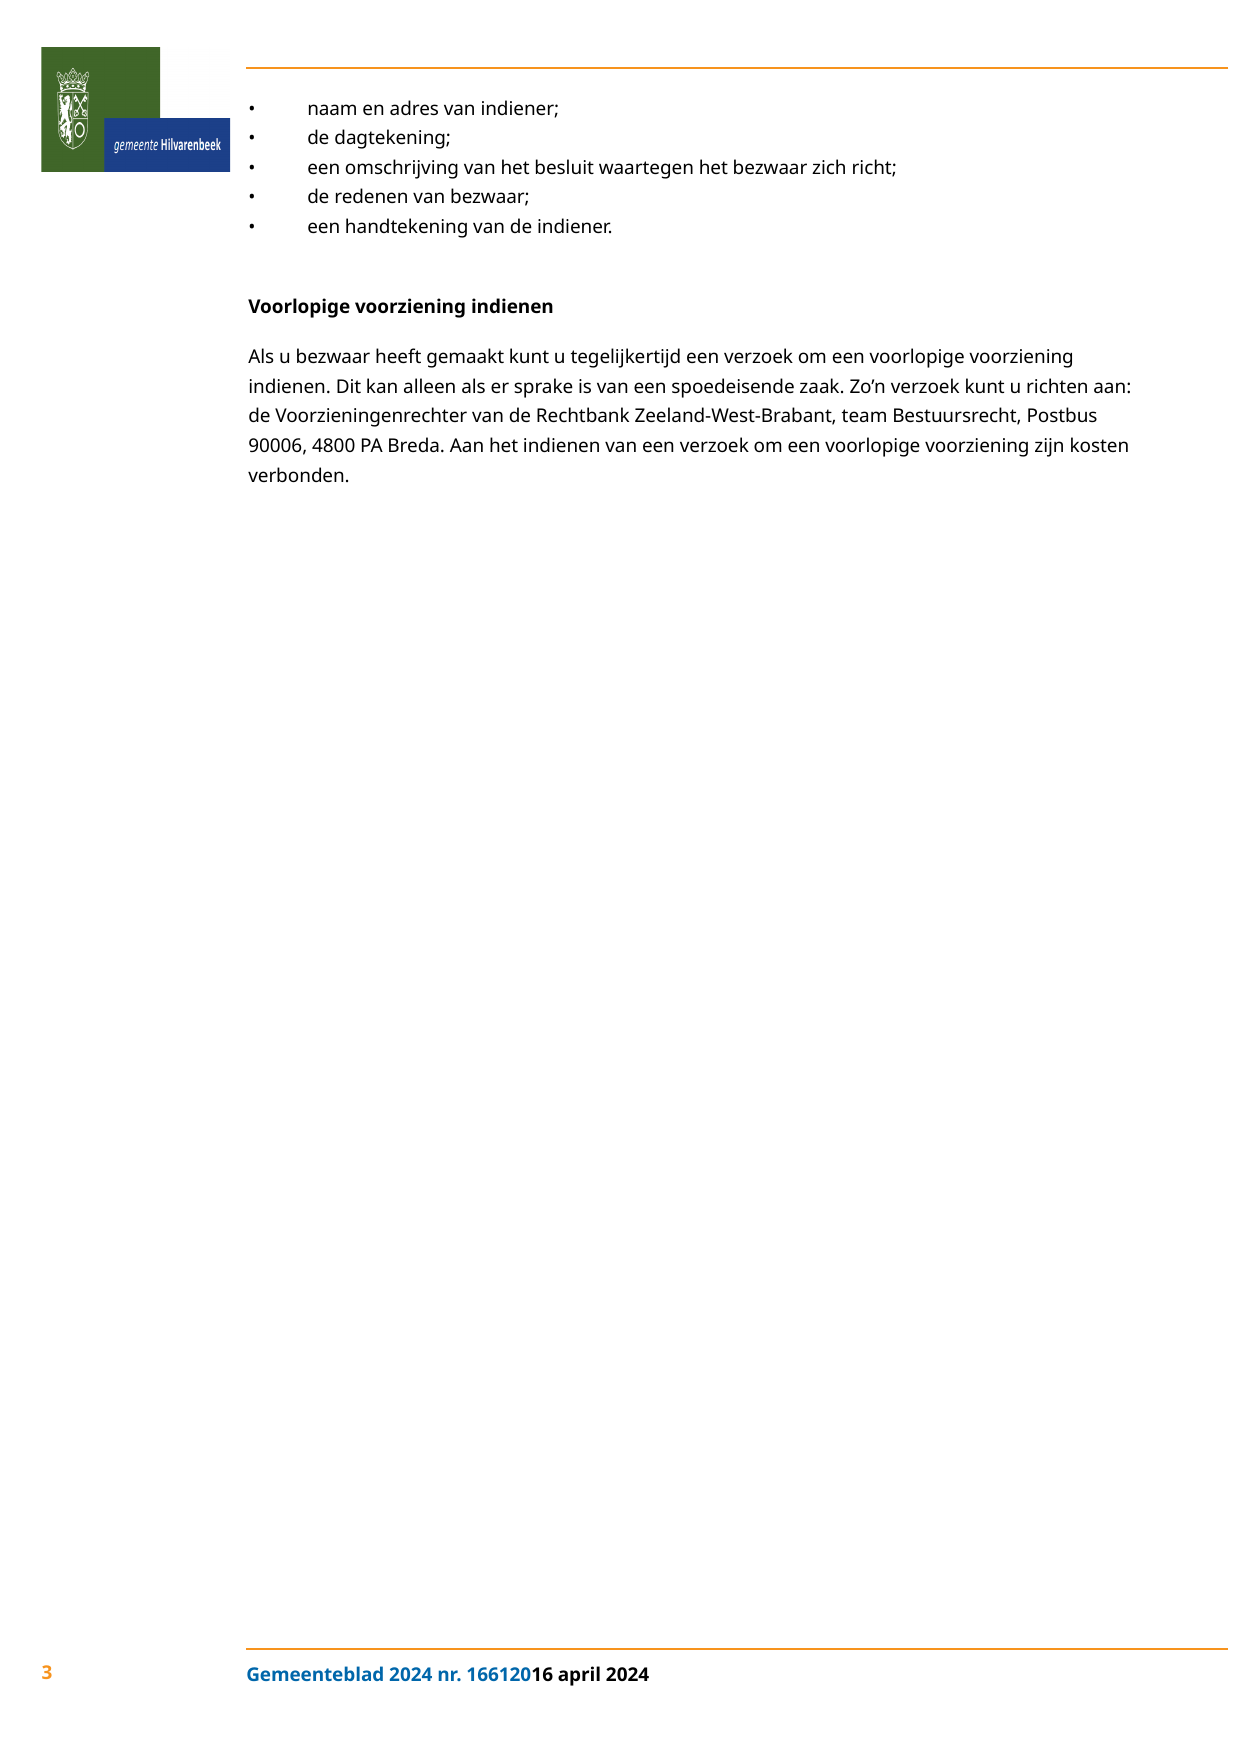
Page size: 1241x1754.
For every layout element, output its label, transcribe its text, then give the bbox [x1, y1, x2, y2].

list een omschrijving van het besluit waartegen het bezwaar zich richt; [248, 154, 1152, 180]
list naam en adres van indiener; [248, 95, 1152, 121]
text Voorlopige voorziening indienen [248, 293, 1152, 319]
picture [41, 47, 231, 172]
list de dagtekening; [248, 124, 1152, 150]
text Als u bezwaar heeft gemaakt kunt u tegelijkertijd een verzoek om een voorlopige voorziening indienen. Dit kan alleen als er sprake is van een spoedeisende zaak. Zo’n verzoek kunt u richten aan: de Voorzieningenrechter van de Rechtbank Zeeland-West-Brabant, team Bestuursrecht, Postbus 90006, 4800 PA Breda. Aan het indienen van een verzoek om een voorlopige voorziening zijn kosten verbonden. [248, 343, 1152, 488]
list de redenen van bezwaar; [248, 183, 1152, 209]
list een handtekening van de indiener. [248, 213, 1152, 239]
